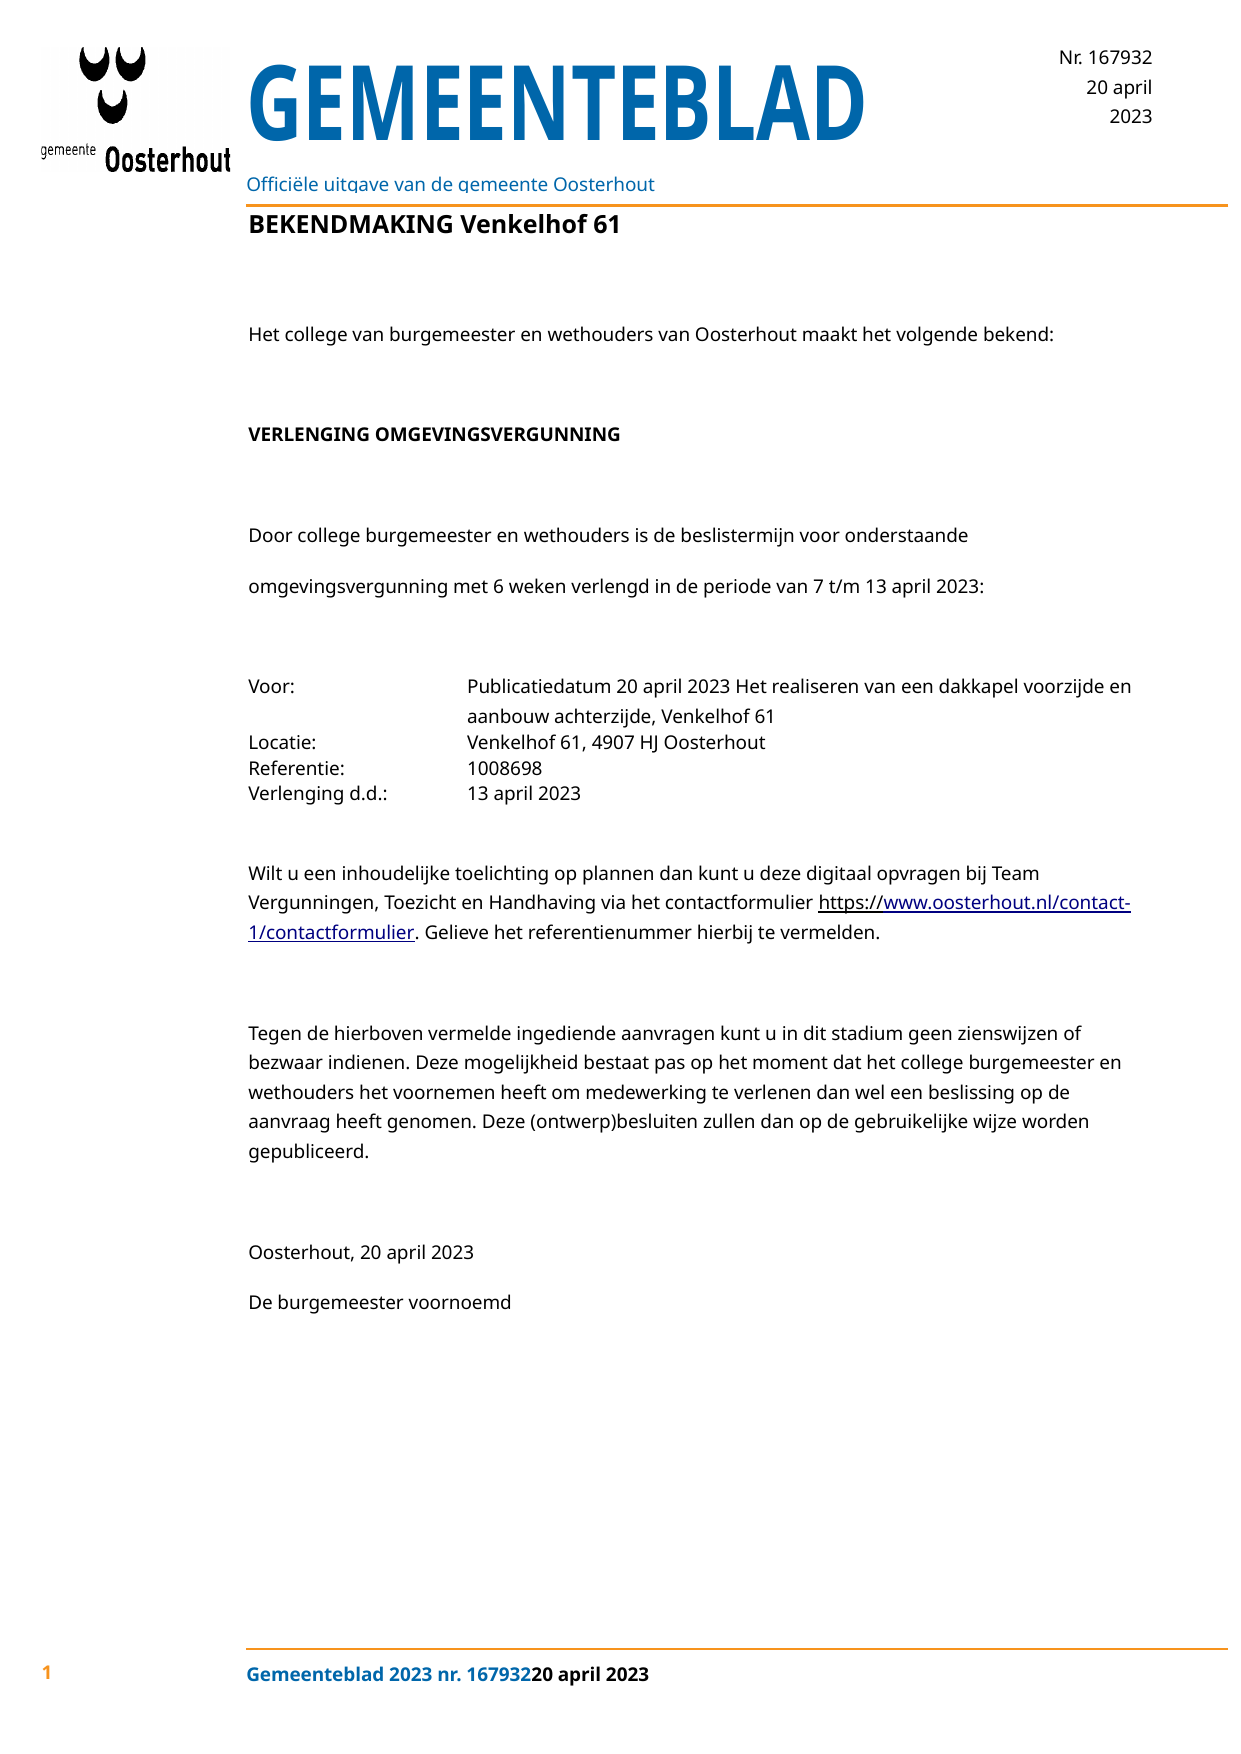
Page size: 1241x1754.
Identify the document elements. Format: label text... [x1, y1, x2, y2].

text De burgemeester voornoemd [248, 1289, 1152, 1315]
text Wilt u een inhoudelijke toelichting op plannen dan kunt u deze digitaal opvragen bij Team Vergunningen, Toezicht en Handhaving via het contactformulier https://www.oosterhout.nl/contact-1/contactformulier. Gelieve het referentienummer hierbij te vermelden. [248, 860, 1152, 945]
table_cell 13 april 2023 [467, 781, 1152, 806]
table_cell Locatie: [248, 729, 467, 755]
text Tegen de hierboven vermelde ingediende aanvragen kunt u in dit stadium geen zienswijzen of bezwaar indienen. Deze mogelijkheid bestaat pas op het moment dat het college burgemeester en wethouders het voornemen heeft om medewerking te verlenen dan wel een beslissing op de aanvraag heeft genomen. Deze (ontwerp)besluiten zullen dan op de gebruikelijke wijze worden gepubliceerd. [248, 1020, 1152, 1164]
text Oosterhout, 20 april 2023 [248, 1239, 1152, 1265]
table_cell Referentie: [248, 755, 467, 781]
table_header Publicatiedatum 20 april 2023 Het realiseren van een dakkapel voorzijde en aanbouw achterzijde, Venkelhof 61 [467, 674, 1152, 729]
text omgevingsvergunning met 6 weken verlengd in de periode van 7 t/m 13 april 2023: [248, 573, 1152, 598]
text VERLENGING OMGEVINGSVERGUNNING [248, 422, 1152, 447]
picture [41, 47, 231, 172]
table_cell Verlenging d.d.: [248, 781, 467, 806]
text Het college van burgemeester en wethouders van Oosterhout maakt het volgende bekend: [248, 321, 1152, 346]
text Door college burgemeester en wethouders is de beslistermijn voor onderstaande [248, 522, 1152, 548]
table_cell Venkelhof 61, 4907 HJ Oosterhout [467, 729, 1152, 755]
text BEKENDMAKING Venkelhof 61 [248, 207, 1152, 241]
table_header Voor: [248, 674, 467, 729]
table_cell 1008698 [467, 755, 1152, 781]
